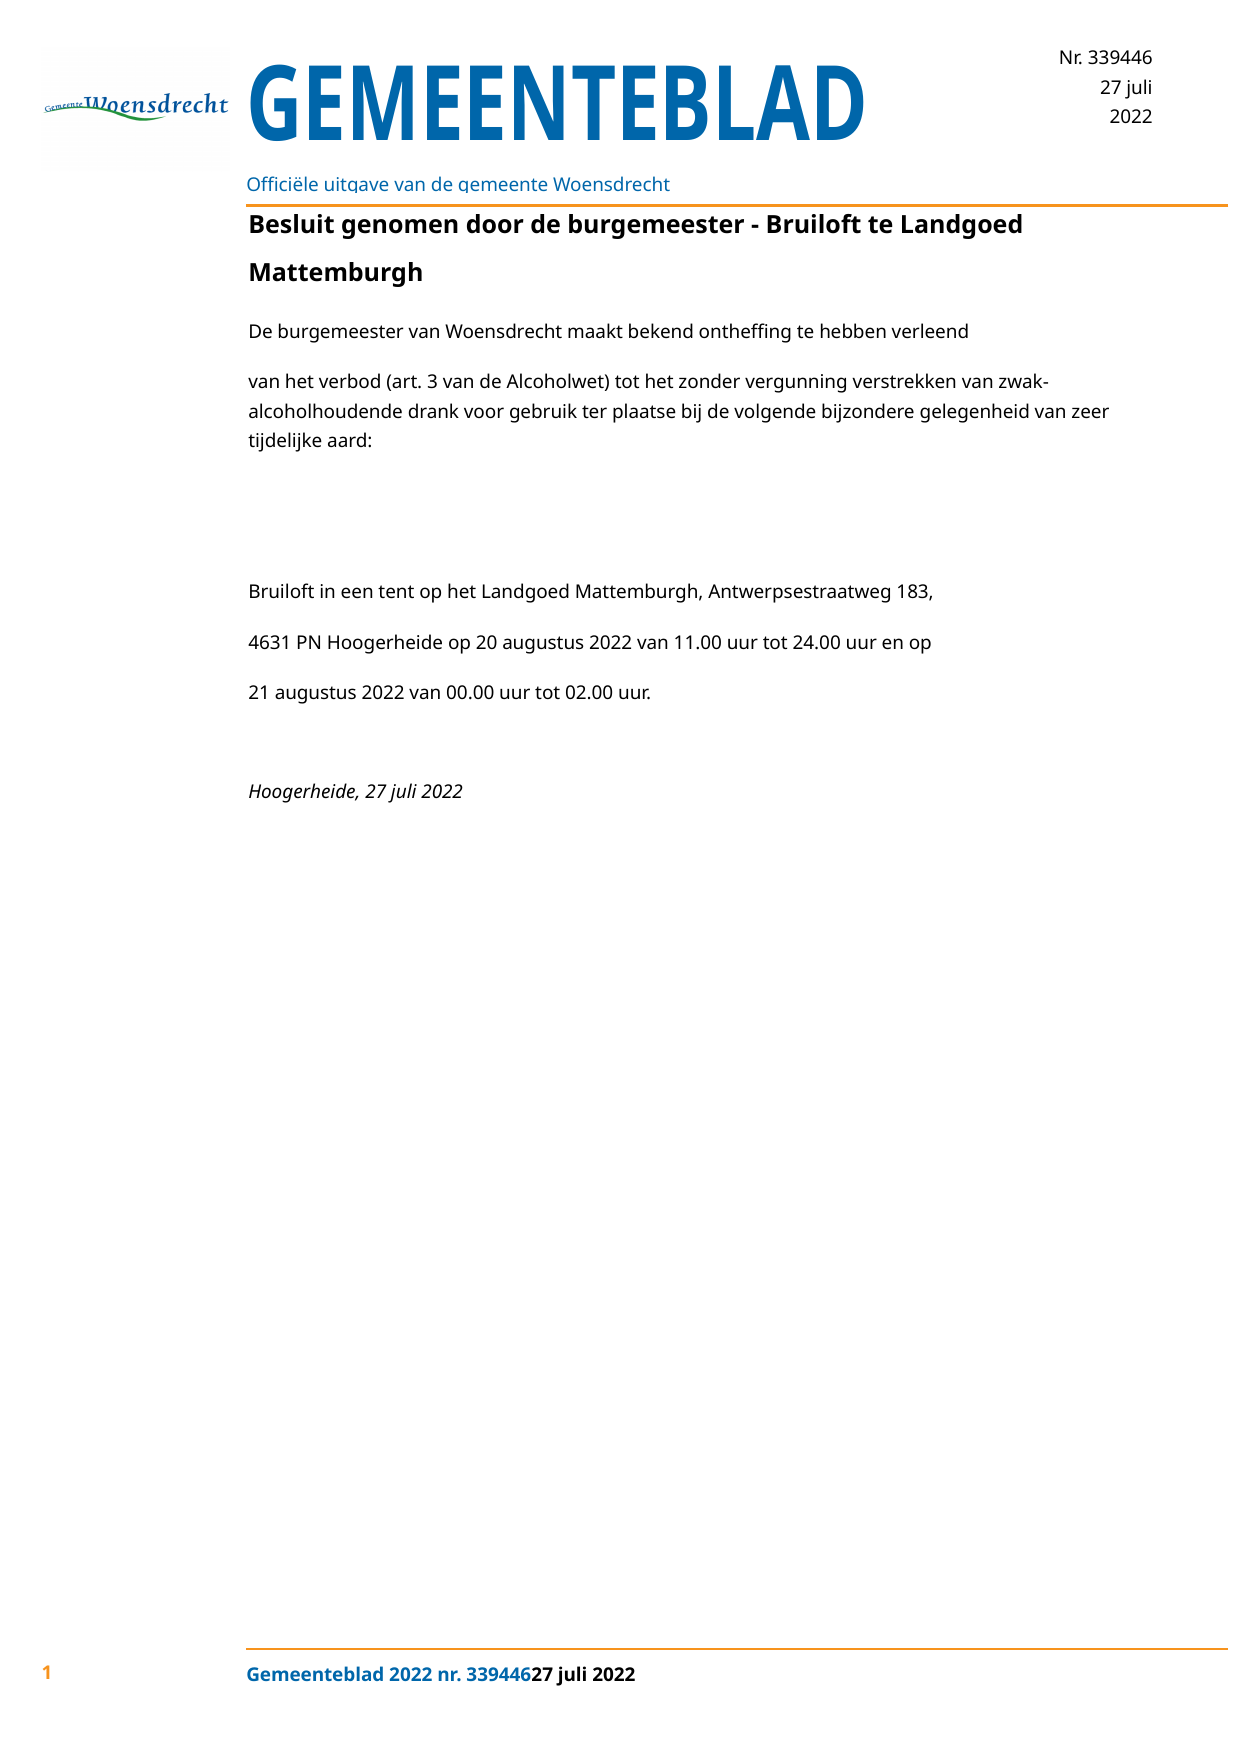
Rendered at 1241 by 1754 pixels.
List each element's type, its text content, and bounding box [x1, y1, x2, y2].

text van het verbod (art. 3 van de Alcoholwet) tot het zonder vergunning verstrekken van zwak-alcoholhoudende drank voor gebruik ter plaatse bij de volgende bijzondere gelegenheid van zeer tijdelijke aard: [248, 368, 1152, 453]
text 21 augustus 2022 van 00.00 uur tot 02.00 uur. [248, 679, 1152, 705]
text Besluit genomen door de burgemeester - Bruiloft te Landgoed Mattemburgh [248, 207, 1152, 288]
picture [41, 47, 231, 172]
text Bruiloft in een tent op het Landgoed Mattemburgh, Antwerpsestraatweg 183, [248, 579, 1152, 604]
text De burgemeester van Woensdrecht maakt bekend ontheffing te hebben verleend [248, 318, 1152, 344]
text 4631 PN Hoogerheide op 20 augustus 2022 van 11.00 uur tot 24.00 uur en op [248, 629, 1152, 655]
text Hoogerheide, 27 juli 2022 [248, 778, 1152, 803]
